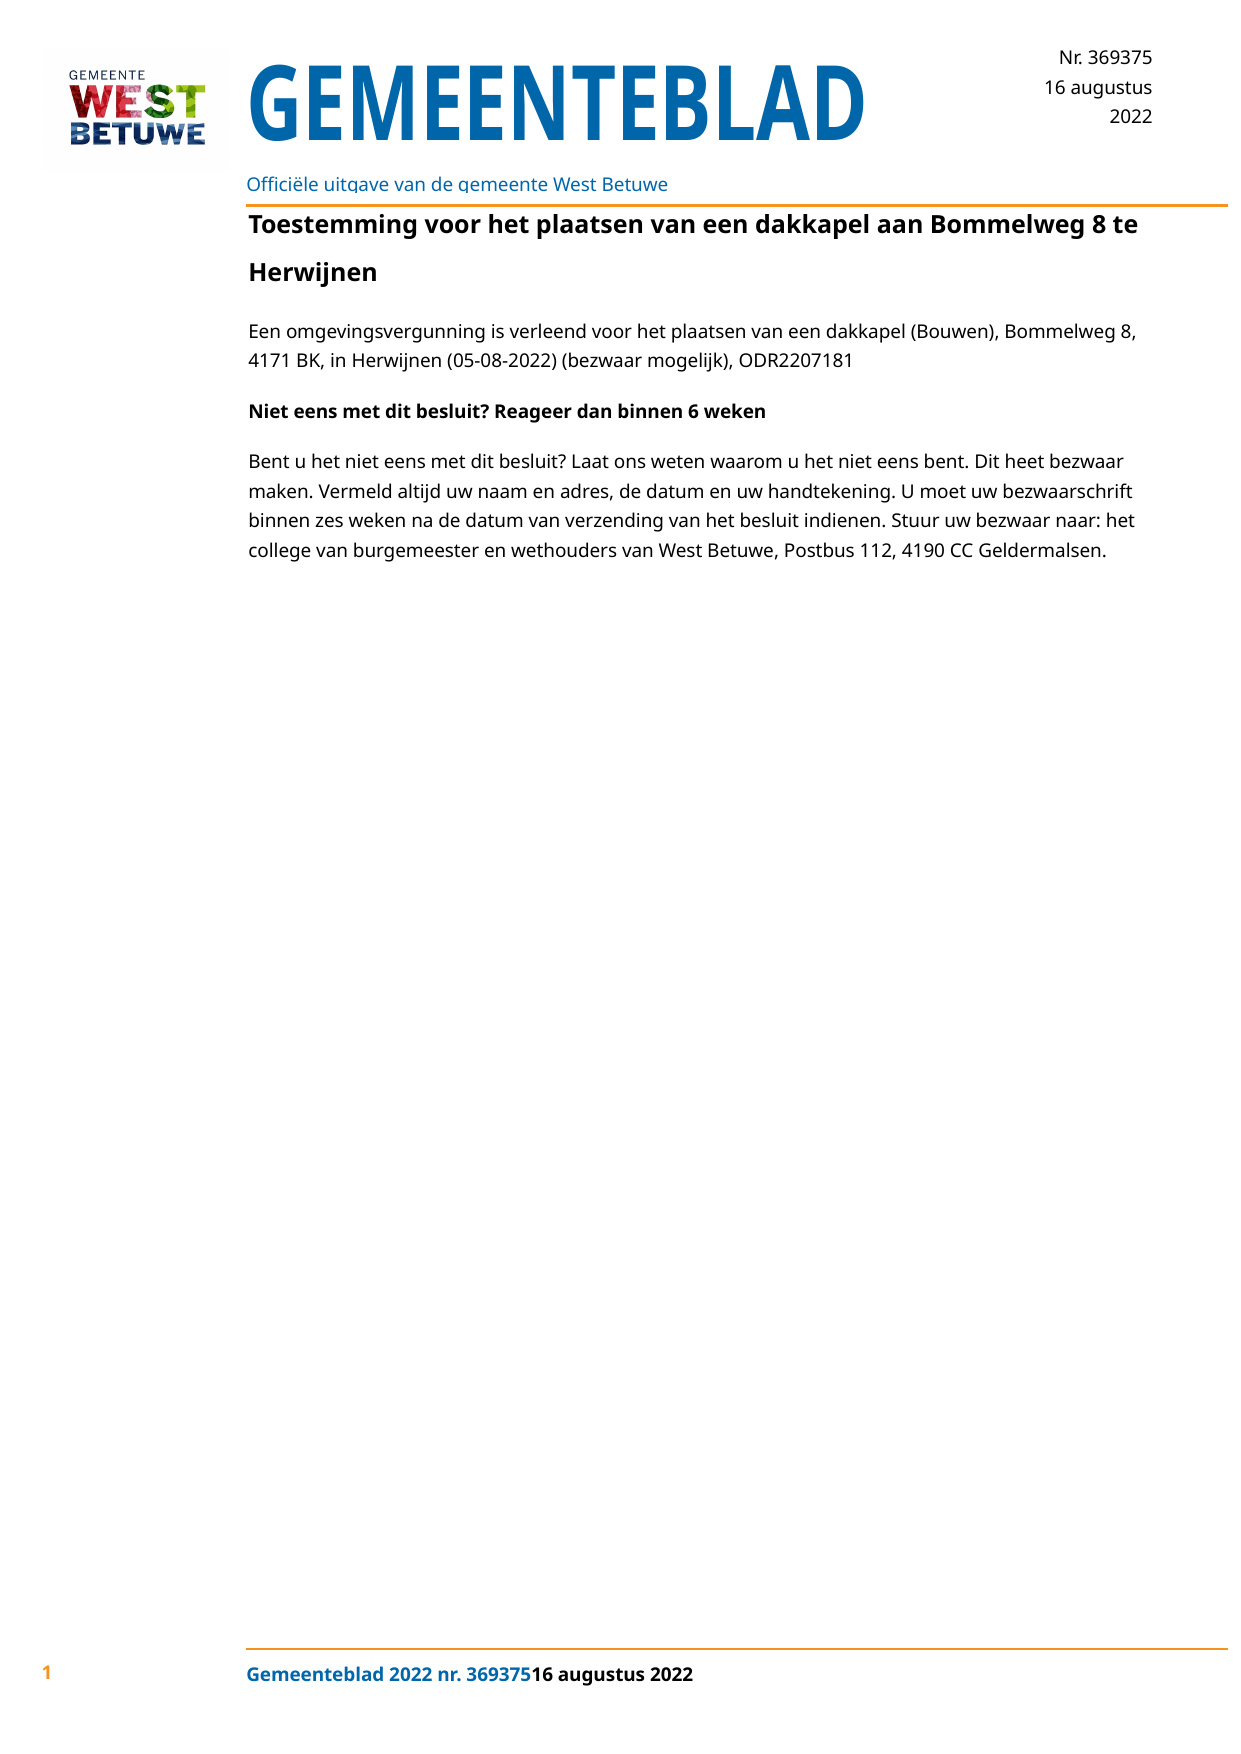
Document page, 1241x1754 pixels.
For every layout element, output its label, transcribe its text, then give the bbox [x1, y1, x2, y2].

text Bent u het niet eens met dit besluit? Laat ons weten waarom u het niet eens bent. Dit heet bezwaar maken. Vermeld altijd uw naam en adres, de datum en uw handtekening. U moet uw bezwaarschrift binnen zes weken na de datum van verzending van het besluit indienen. Stuur uw bezwaar naar: het college van burgemeester en wethouders van West Betuwe, Postbus 112, 4190 CC Geldermalsen. [248, 448, 1152, 563]
picture [41, 47, 231, 172]
text Niet eens met dit besluit? Reageer dan binnen 6 weken [248, 398, 1152, 424]
text Toestemming voor het plaatsen van een dakkapel aan Bommelweg 8 te Herwijnen [248, 207, 1152, 288]
text Een omgevingsvergunning is verleend voor het plaatsen van een dakkapel (Bouwen), Bommelweg 8, 4171 BK, in Herwijnen (05-08-2022) (bezwaar mogelijk), ODR2207181 [248, 318, 1152, 373]
